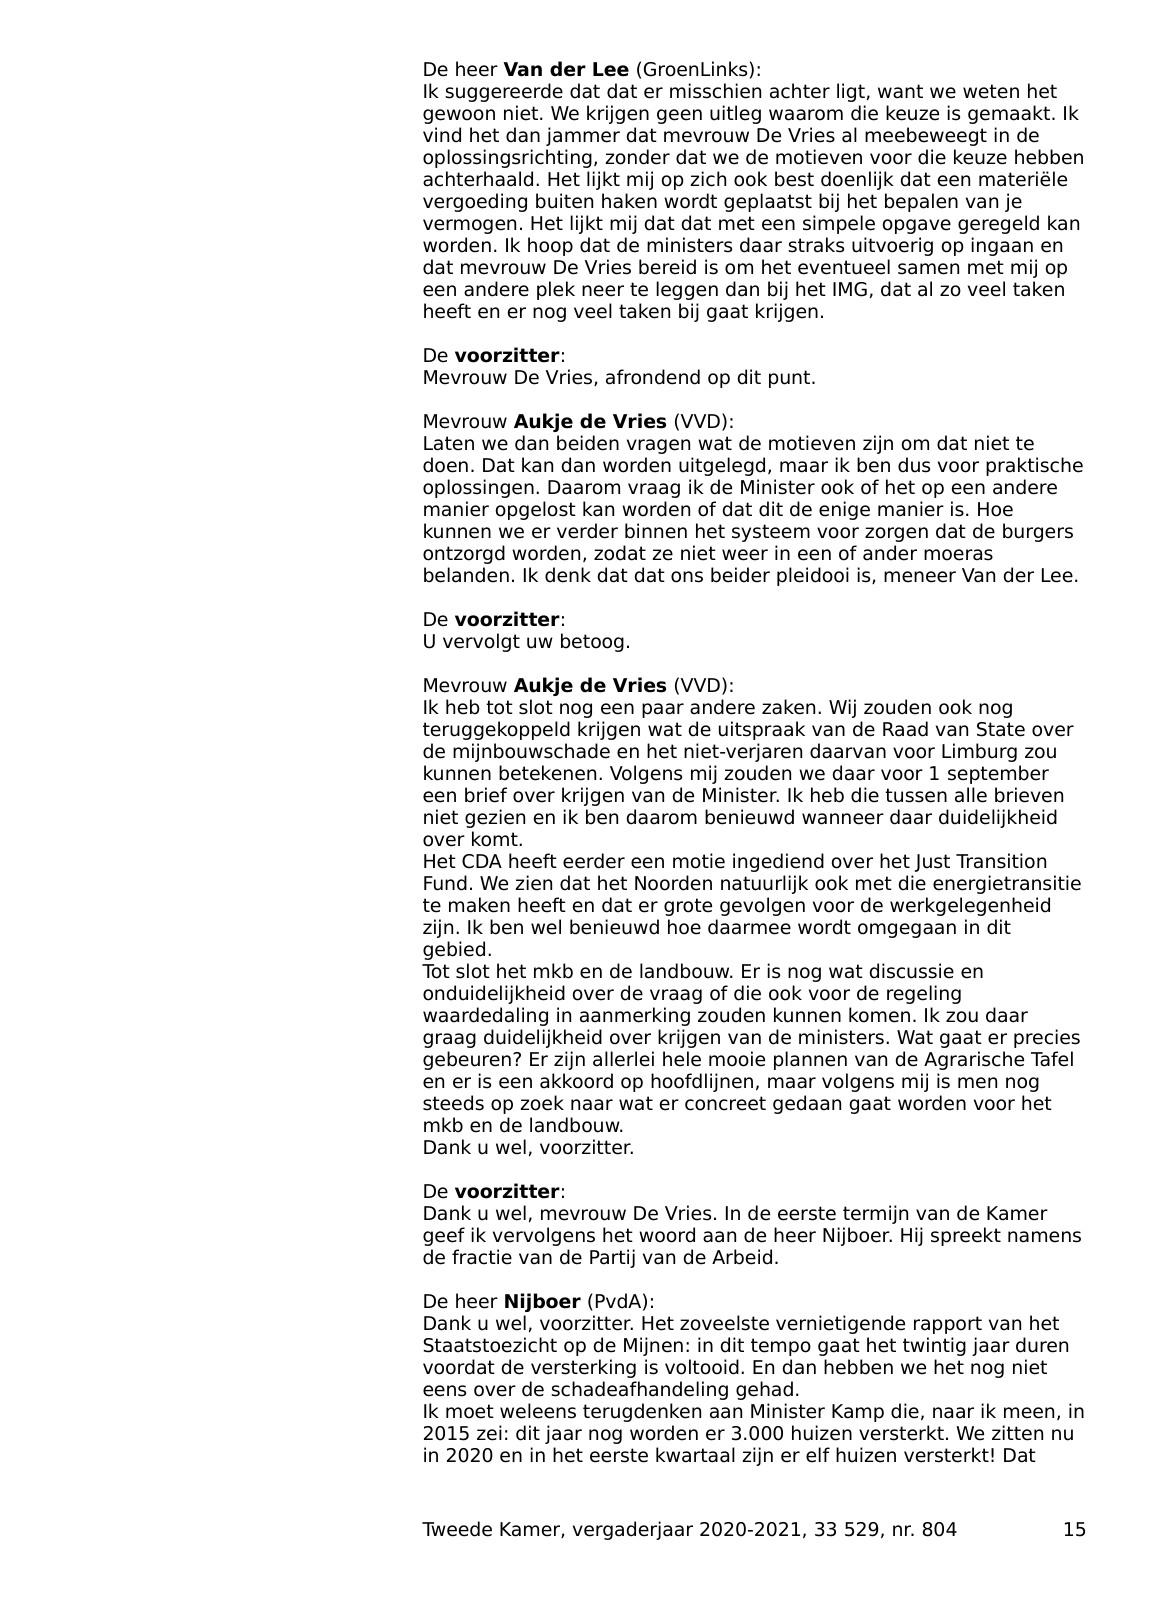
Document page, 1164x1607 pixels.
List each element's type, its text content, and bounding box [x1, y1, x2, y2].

text Ik suggereerde dat dat er misschien achter ligt, want we weten het gewoon niet. We krijgen geen uitleg waarom die keuze is gemaakt. Ik vind het dan jammer dat mevrouw De Vries al meebeweegt in de oplossingsrichting, zonder dat we de motieven voor die keuze hebben achterhaald. Het lijkt mij op zich ook best doenlijk dat een materiële vergoeding buiten haken wordt geplaatst bij het bepalen van je vermogen. Het lijkt mij dat dat met een simpele opgave geregeld kan worden. Ik hoop dat de ministers daar straks uitvoerig op ingaan en dat mevrouw De Vries bereid is om het eventueel samen met mij op een andere plek neer te leggen dan bij het IMG, dat al zo veel taken heeft en er nog veel taken bij gaat krijgen. [422, 81, 1087, 323]
text Mevrouw De Vries, afrondend op dit punt. [422, 367, 1087, 389]
text Dank u wel, voorzitter. [422, 1137, 1087, 1159]
text U vervolgt uw betoog. [422, 631, 1087, 653]
text De heer Nijboer (PvdA): [422, 1291, 1087, 1313]
text De voorzitter: [422, 345, 1087, 367]
text Dank u wel, voorzitter. Het zoveelste vernietigende rapport van het Staatstoezicht op de Mijnen: in dit tempo gaat het twintig jaar duren voordat de versterking is voltooid. En dan hebben we het nog niet eens over de schadeafhandeling gehad. [422, 1313, 1087, 1401]
text Mevrouw Aukje de Vries (VVD): [422, 675, 1087, 697]
text Laten we dan beiden vragen wat de motieven zijn om dat niet te doen. Dat kan dan worden uitgelegd, maar ik ben dus voor praktische oplossingen. Daarom vraag ik de Minister ook of het op een andere manier opgelost kan worden of dat dit de enige manier is. Hoe kunnen we er verder binnen het systeem voor zorgen dat de burgers ontzorgd worden, zodat ze niet weer in een of ander moeras belanden. Ik denk dat dat ons beider pleidooi is, meneer Van der Lee. [422, 433, 1087, 587]
text Dank u wel, mevrouw De Vries. In de eerste termijn van de Kamer geef ik vervolgens het woord aan de heer Nijboer. Hij spreekt namens de fractie van de Partij van de Arbeid. [422, 1203, 1087, 1269]
text Ik heb tot slot nog een paar andere zaken. Wij zouden ook nog teruggekoppeld krijgen wat de uitspraak van de Raad van State over de mijnbouwschade en het niet-verjaren daarvan voor Limburg zou kunnen betekenen. Volgens mij zouden we daar voor 1 september een brief over krijgen van de Minister. Ik heb die tussen alle brieven niet gezien en ik ben daarom benieuwd wanneer daar duidelijkheid over komt. [422, 697, 1087, 851]
text Mevrouw Aukje de Vries (VVD): [422, 411, 1087, 433]
text De heer Van der Lee (GroenLinks): [422, 59, 1087, 81]
text Het CDA heeft eerder een motie ingediend over het Just Transition Fund. We zien dat het Noorden natuurlijk ook met die energietransitie te maken heeft en dat er grote gevolgen voor de werkgelegenheid zijn. Ik ben wel benieuwd hoe daarmee wordt omgegaan in dit gebied. [422, 851, 1087, 961]
text De voorzitter: [422, 1181, 1087, 1203]
text Tot slot het mkb en de landbouw. Er is nog wat discussie en onduidelijkheid over de vraag of die ook voor de regeling waardedaling in aanmerking zouden kunnen komen. Ik zou daar graag duidelijkheid over krijgen van de ministers. Wat gaat er precies gebeuren? Er zijn allerlei hele mooie plannen van de Agrarische Tafel en er is een akkoord op hoofdlijnen, maar volgens mij is men nog steeds op zoek naar wat er concreet gedaan gaat worden voor het mkb en de landbouw. [422, 961, 1087, 1137]
text De voorzitter: [422, 609, 1087, 631]
text Ik moet weleens terugdenken aan Minister Kamp die, naar ik meen, in 2015 zei: dit jaar nog worden er 3.000 huizen versterkt. We zitten nu in 2020 en in het eerste kwartaal zijn er elf huizen versterkt! Dat [422, 1401, 1087, 1467]
